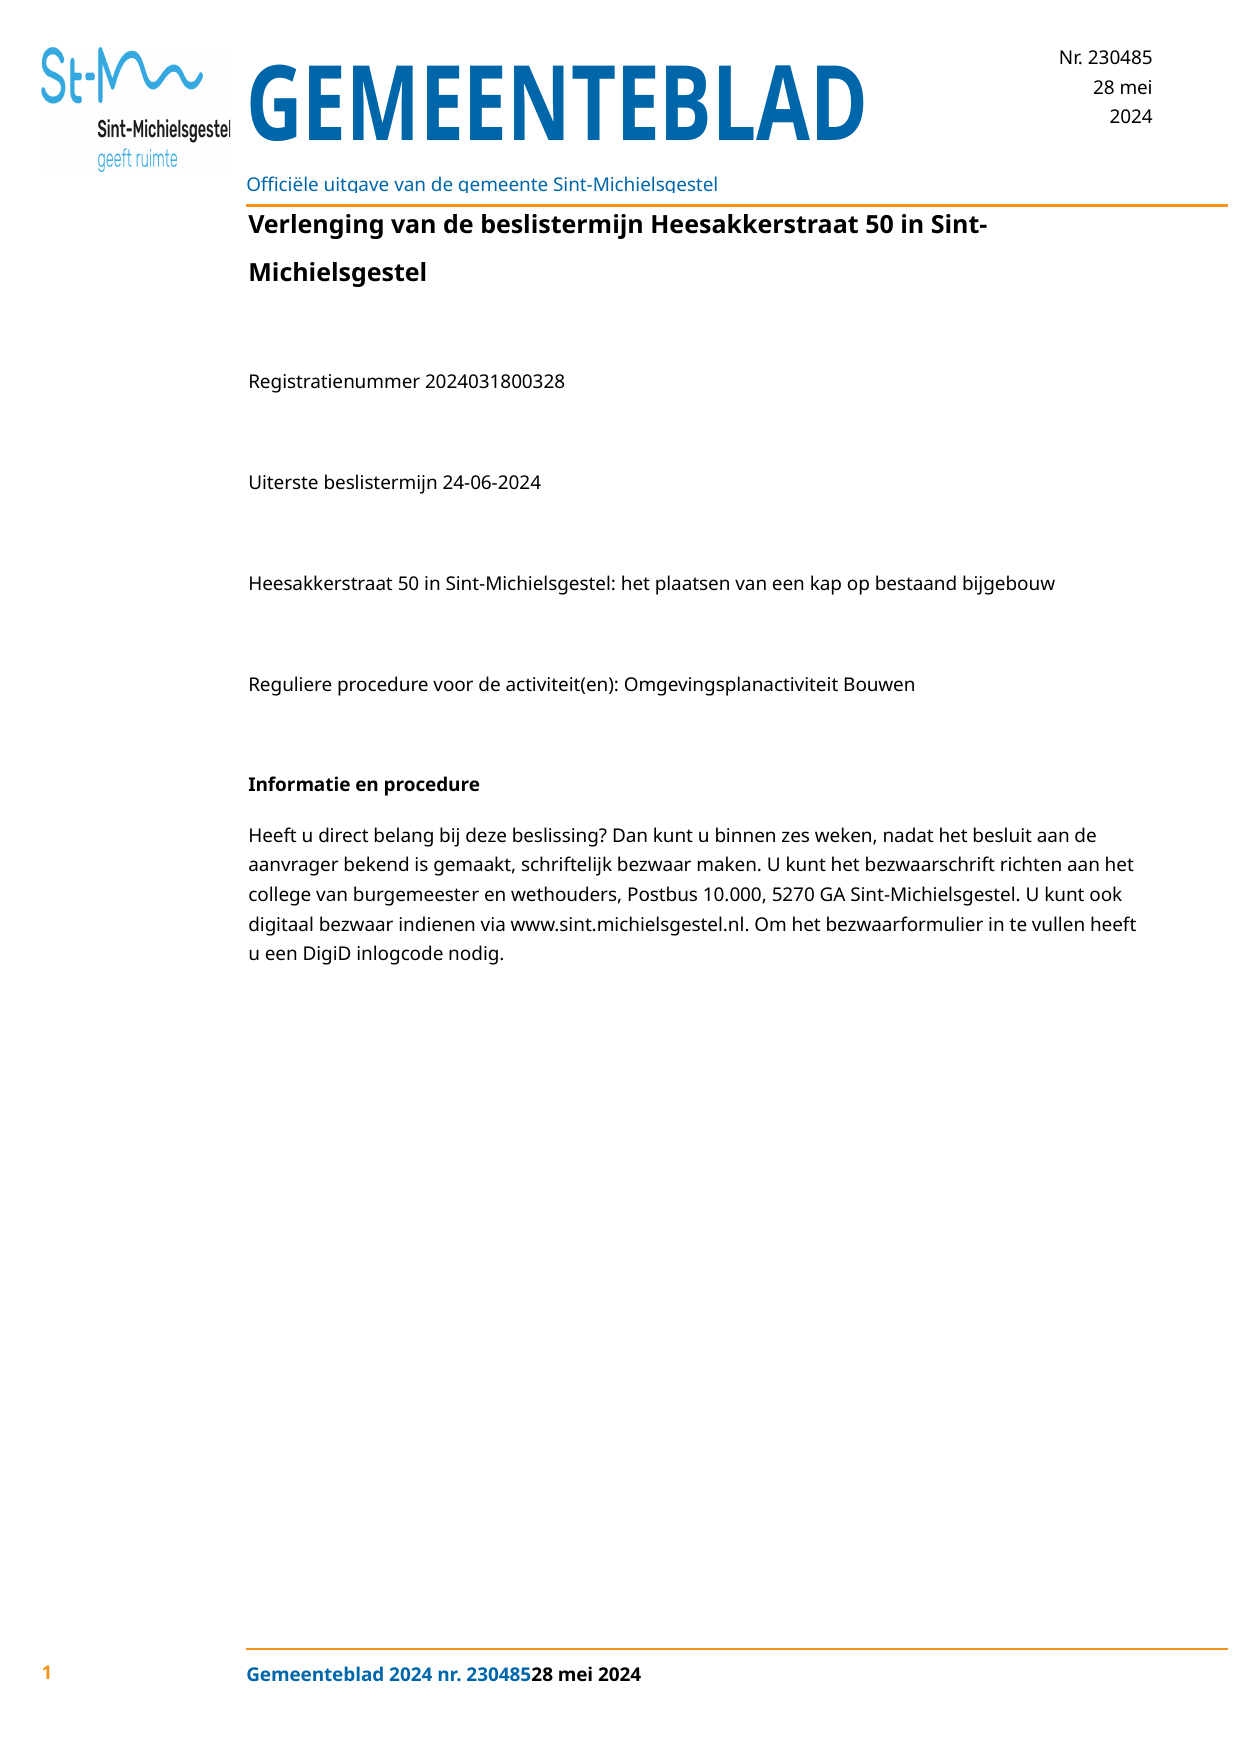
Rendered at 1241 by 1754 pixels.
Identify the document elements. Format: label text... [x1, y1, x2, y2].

picture [41, 47, 231, 172]
text Informatie en procedure [248, 772, 1152, 797]
text Reguliere procedure voor de activiteit(en): Omgevingsplanactiviteit Bouwen [248, 671, 1152, 697]
text Heeft u direct belang bij deze beslissing? Dan kunt u binnen zes weken, nadat het besluit aan de aanvrager bekend is gemaakt, schriftelijk bezwaar maken. U kunt het bezwaarschrift richten aan het college van burgemeester en wethouders, Postbus 10.000, 5270 GA Sint-Michielsgestel. U kunt ook digitaal bezwaar indienen via www.sint.michielsgestel.nl. Om het bezwaarformulier in te vullen heeft u een DigiD inlogcode nodig. [248, 822, 1152, 966]
text Registratienummer 2024031800328 [248, 368, 1152, 394]
text Uiterste beslistermijn 24-06-2024 [248, 469, 1152, 495]
text Heesakkerstraat 50 in Sint-Michielsgestel: het plaatsen van een kap op bestaand bijgebouw [248, 570, 1152, 596]
text Verlenging van de beslistermijn Heesakkerstraat 50 in Sint-Michielsgestel [248, 207, 1152, 288]
